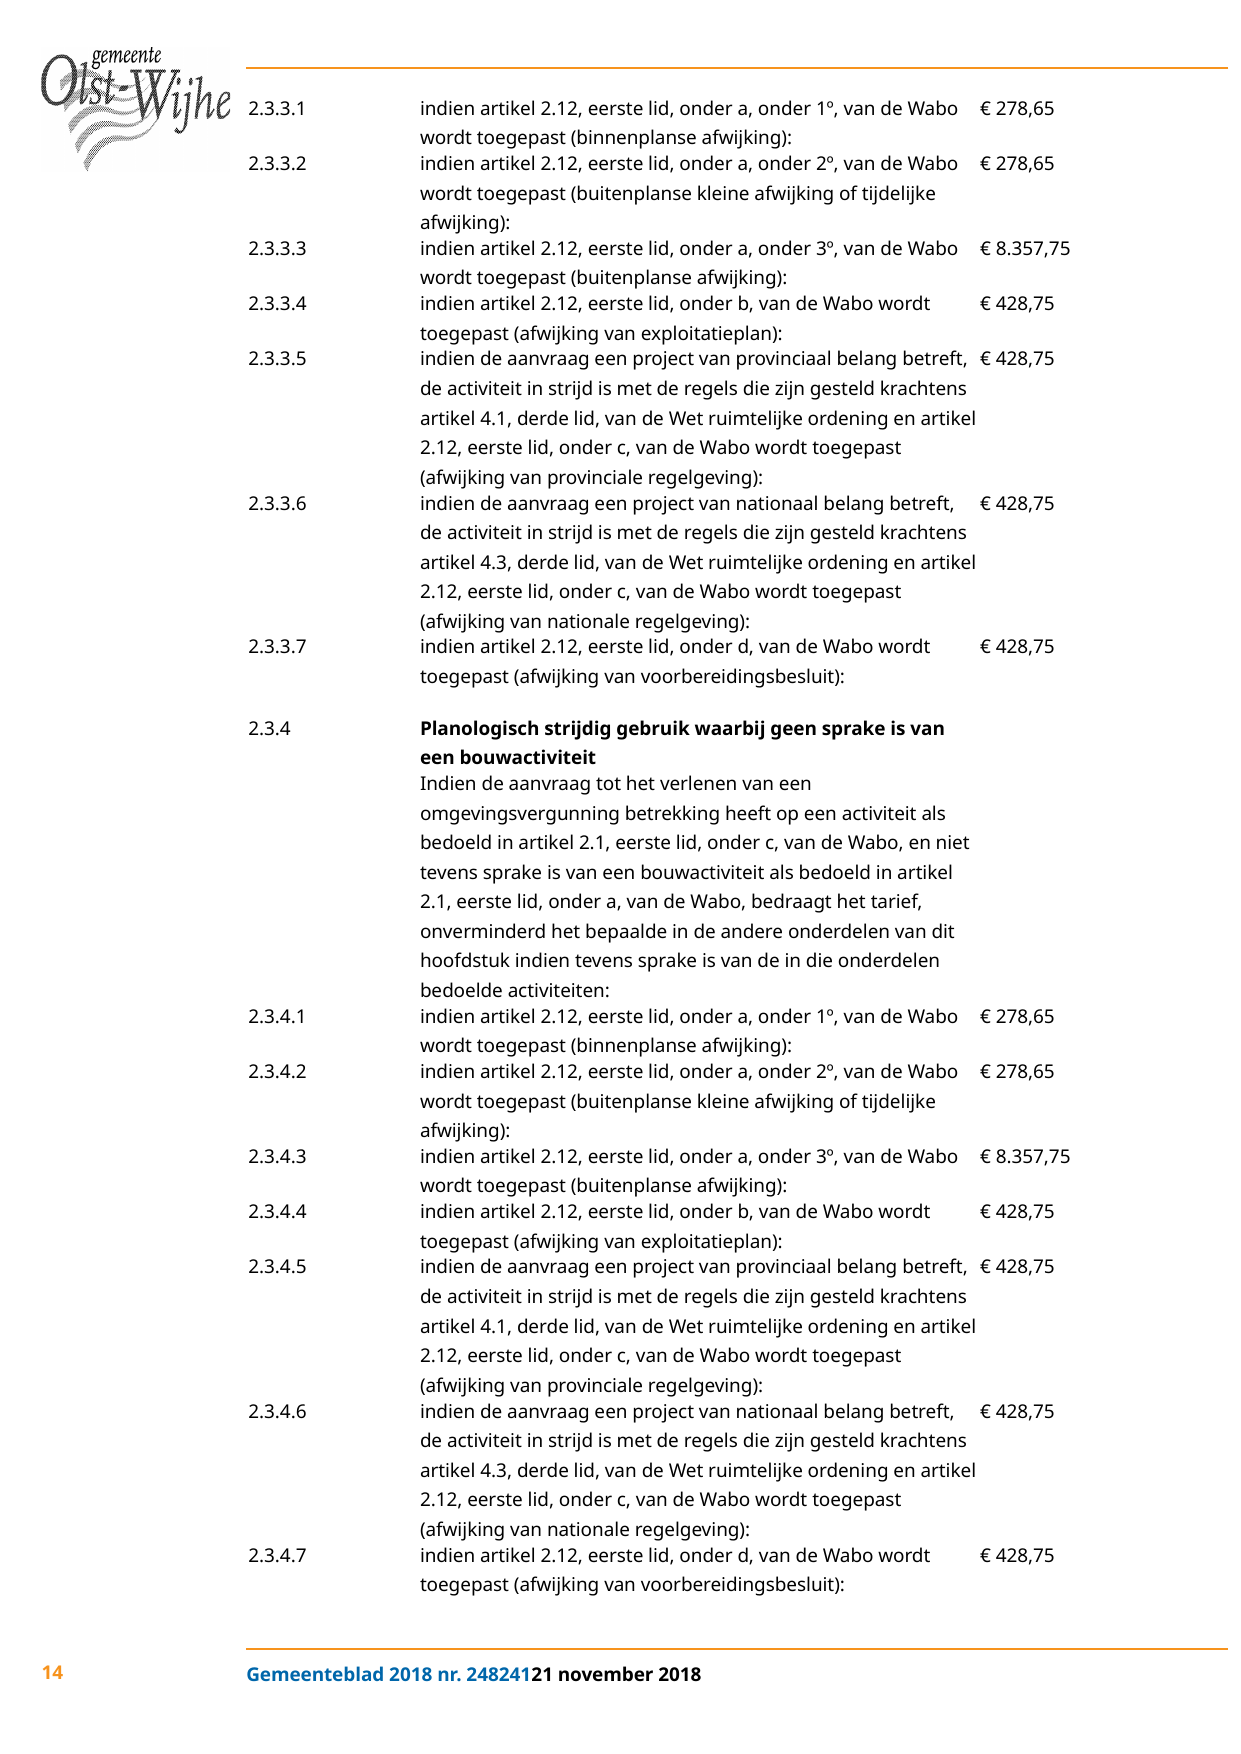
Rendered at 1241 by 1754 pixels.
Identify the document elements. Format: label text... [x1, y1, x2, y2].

table_cell 2.3.4 [248, 715, 420, 770]
table_cell 2.3.4.2 [248, 1058, 420, 1143]
table_cell Planologisch strijdig gebruik waarbij geen sprake is van een bouwactiviteit [420, 715, 980, 770]
table_cell € 278,65 [980, 1058, 1152, 1143]
table_cell indien artikel 2.12, eerste lid, onder a, onder 3º, van de Wabo wordt toegepast (buitenplanse afwijking): [420, 235, 980, 290]
table_cell 2.3.3.7 [248, 634, 420, 689]
table_cell € 428,75 [980, 346, 1152, 490]
table_cell 2.3.3.6 [248, 490, 420, 634]
table_cell indien de aanvraag een project van nationaal belang betreft, de activiteit in strijd is met de regels die zijn gesteld krachtens artikel 4.3, derde lid, van de Wet ruimtelijke ordening en artikel 2.12, eerste lid, onder c, van de Wabo wordt toegepast (afwijking van nationale regelgeving): [420, 1398, 980, 1542]
table_cell 2.3.4.3 [248, 1143, 420, 1198]
table_cell indien artikel 2.12, eerste lid, onder d, van de Wabo wordt toegepast (afwijking van voorbereidingsbesluit): [420, 634, 980, 689]
table_cell [248, 770, 420, 1003]
table_cell 2.3.3.5 [248, 346, 420, 490]
table_cell 2.3.4.7 [248, 1542, 420, 1597]
table_cell indien de aanvraag een project van provinciaal belang betreft, de activiteit in strijd is met de regels die zijn gesteld krachtens artikel 4.1, derde lid, van de Wet ruimtelijke ordening en artikel 2.12, eerste lid, onder c, van de Wabo wordt toegepast (afwijking van provinciale regelgeving): [420, 1254, 980, 1398]
table_cell indien de aanvraag een project van nationaal belang betreft, de activiteit in strijd is met de regels die zijn gesteld krachtens artikel 4.3, derde lid, van de Wet ruimtelijke ordening en artikel 2.12, eerste lid, onder c, van de Wabo wordt toegepast (afwijking van nationale regelgeving): [420, 490, 980, 634]
table_cell 2.3.4.5 [248, 1254, 420, 1398]
table_cell indien artikel 2.12, eerste lid, onder a, onder 1º, van de Wabo wordt toegepast (binnenplanse afwijking): [420, 1003, 980, 1058]
table_cell indien artikel 2.12, eerste lid, onder a, onder 2º, van de Wabo wordt toegepast (buitenplanse kleine afwijking of tijdelijke afwijking): [420, 1058, 980, 1143]
table_cell € 278,65 [980, 150, 1152, 235]
table_cell 2.3.4.1 [248, 1003, 420, 1058]
table_cell € 8.357,75 [980, 1143, 1152, 1198]
table_cell € 428,75 [980, 1542, 1152, 1597]
table_cell indien artikel 2.12, eerste lid, onder d, van de Wabo wordt toegepast (afwijking van voorbereidingsbesluit): [420, 1542, 980, 1597]
table_cell indien artikel 2.12, eerste lid, onder a, onder 3º, van de Wabo wordt toegepast (buitenplanse afwijking): [420, 1143, 980, 1198]
table_cell 2.3.3.2 [248, 150, 420, 235]
table_cell indien artikel 2.12, eerste lid, onder a, onder 2º, van de Wabo wordt toegepast (buitenplanse kleine afwijking of tijdelijke afwijking): [420, 150, 980, 235]
table_cell 2.3.3.4 [248, 290, 420, 346]
table_cell 2.3.4.6 [248, 1398, 420, 1542]
table_cell € 428,75 [980, 290, 1152, 346]
table_cell € 428,75 [980, 1398, 1152, 1542]
table_cell 2.3.3.3 [248, 235, 420, 290]
picture [41, 47, 231, 172]
table_cell indien artikel 2.12, eerste lid, onder b, van de Wabo wordt toegepast (afwijking van exploitatieplan): [420, 290, 980, 346]
table_cell € 428,75 [980, 634, 1152, 689]
table_cell [248, 689, 420, 715]
table_cell 2.3.4.4 [248, 1199, 420, 1254]
table_cell indien de aanvraag een project van provinciaal belang betreft, de activiteit in strijd is met de regels die zijn gesteld krachtens artikel 4.1, derde lid, van de Wet ruimtelijke ordening en artikel 2.12, eerste lid, onder c, van de Wabo wordt toegepast (afwijking van provinciale regelgeving): [420, 346, 980, 490]
table_cell [980, 715, 1152, 770]
table_cell [420, 689, 980, 715]
table_cell € 428,75 [980, 1199, 1152, 1254]
table_cell € 278,65 [980, 1003, 1152, 1058]
table_cell € 428,75 [980, 490, 1152, 634]
table_cell € 278,65 [980, 95, 1152, 150]
table_cell [980, 770, 1152, 1003]
table_cell indien artikel 2.12, eerste lid, onder a, onder 1º, van de Wabo wordt toegepast (binnenplanse afwijking): [420, 95, 980, 150]
table_cell indien artikel 2.12, eerste lid, onder b, van de Wabo wordt toegepast (afwijking van exploitatieplan): [420, 1199, 980, 1254]
table_cell Indien de aanvraag tot het verlenen van een omgevingsvergunning betrekking heeft op een activiteit als bedoeld in artikel 2.1, eerste lid, onder c, van de Wabo, en niet tevens sprake is van een bouwactiviteit als bedoeld in artikel 2.1, eerste lid, onder a, van de Wabo, bedraagt het tarief, onverminderd het bepaalde in de andere onderdelen van dit hoofdstuk indien tevens sprake is van de in die onderdelen bedoelde activiteiten: [420, 770, 980, 1003]
table_cell € 428,75 [980, 1254, 1152, 1398]
table_cell € 8.357,75 [980, 235, 1152, 290]
table_cell [980, 689, 1152, 715]
table_cell 2.3.3.1 [248, 95, 420, 150]
